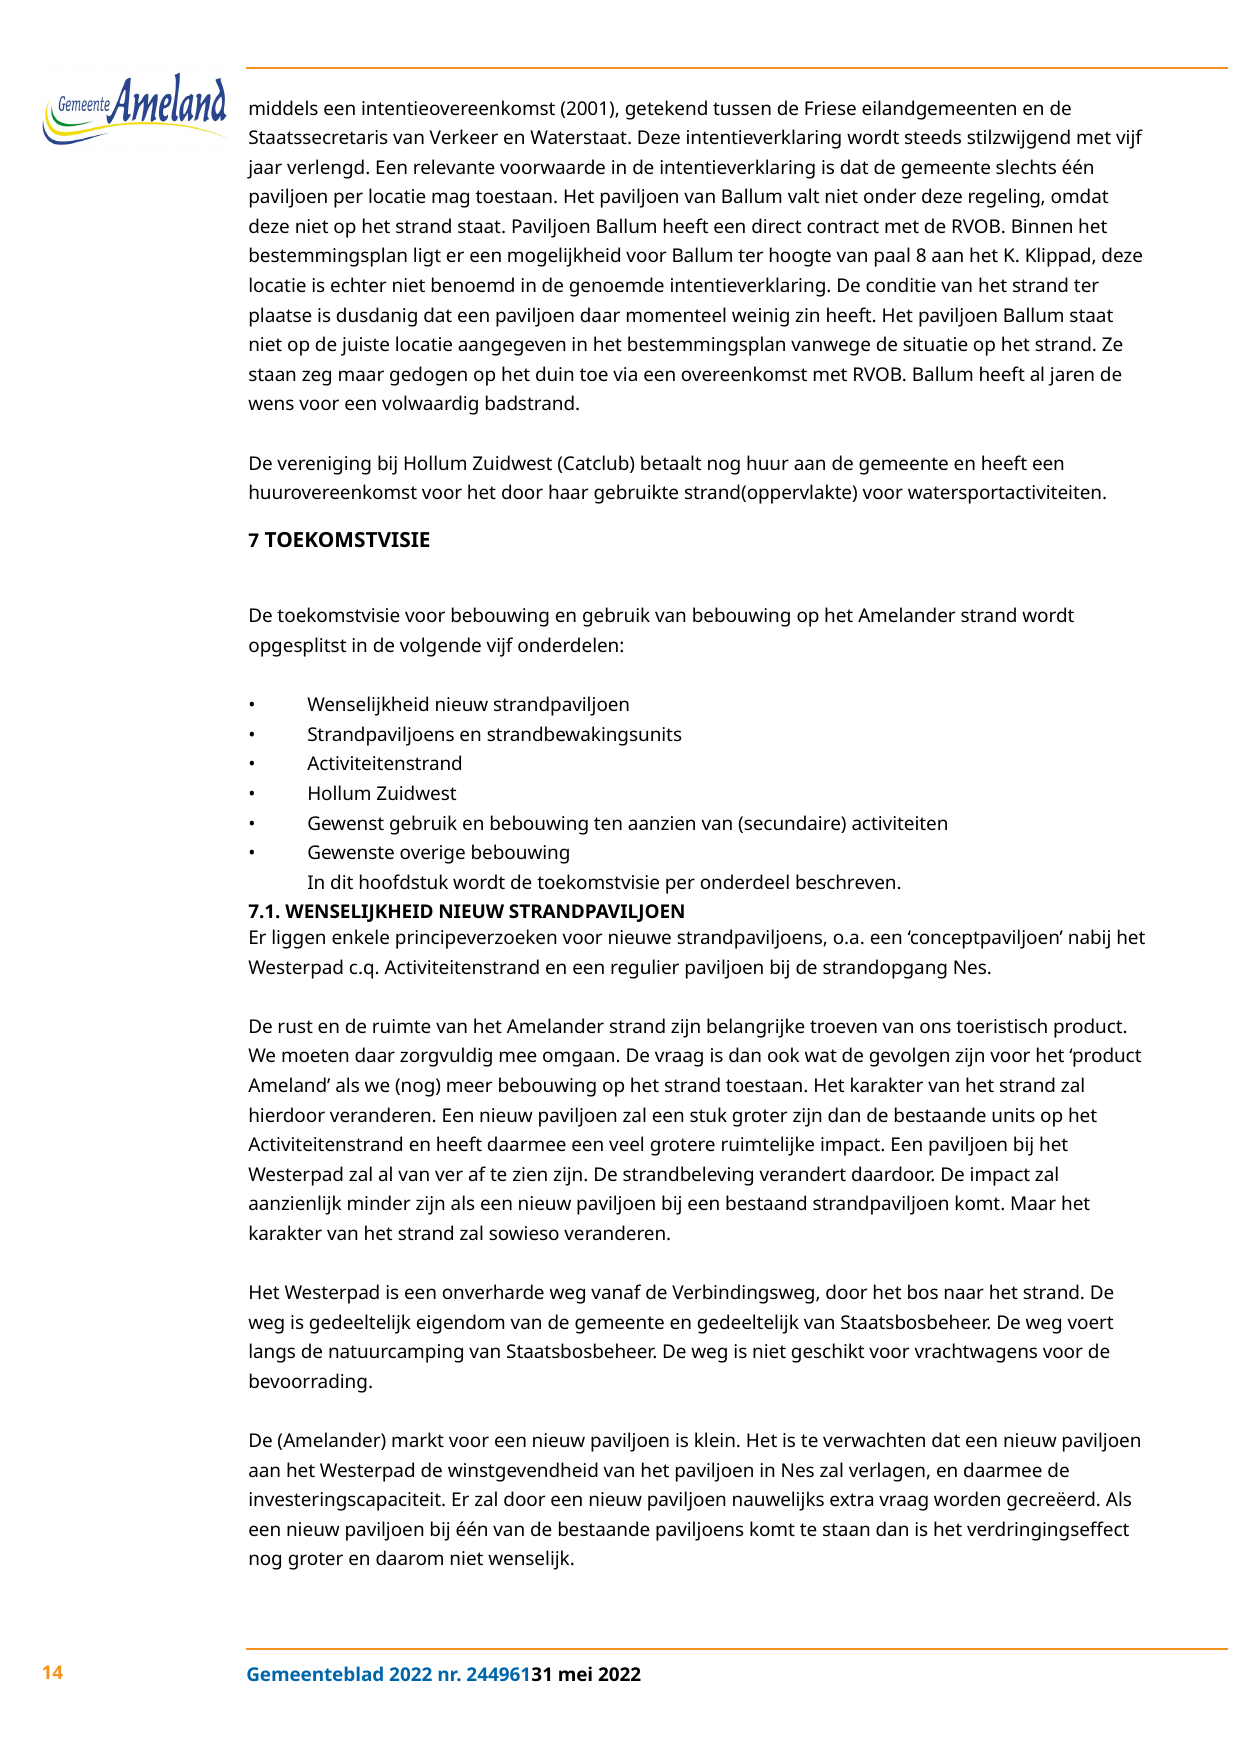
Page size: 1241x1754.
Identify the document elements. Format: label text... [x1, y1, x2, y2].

text 7.1. WENSELIJKHEID NIEUW STRANDPAVILJOEN [248, 898, 1152, 924]
list Activiteitenstrand [248, 751, 1152, 776]
picture [41, 47, 231, 172]
text De toekomstvisie voor bebouwing en gebruik van bebouwing op het Amelander strand wordt opgesplitst in de volgende vijf onderdelen: [248, 603, 1152, 658]
list Hollum Zuidwest [248, 780, 1152, 806]
text Er liggen enkele principeverzoeken voor nieuwe strandpaviljoens, o.a. een ‘conceptpaviljoen’ nabij het Westerpad c.q. Activiteitenstrand en een regulier paviljoen bij de strandopgang Nes. [248, 924, 1152, 979]
list In dit hoofdstuk wordt de toekomstvisie per onderdeel beschreven. [248, 869, 1152, 895]
text De (Amelander) markt voor een nieuw paviljoen is klein. Het is te verwachten dat een nieuw paviljoen aan het Westerpad de winstgevendheid van het paviljoen in Nes zal verlagen, en daarmee de investeringscapaciteit. Er zal door een nieuw paviljoen nauwelijks extra vraag worden gecreëerd. Als een nieuw paviljoen bij één van de bestaande paviljoens komt te staan dan is het verdringingseffect nog groter en daarom niet wenselijk. [248, 1427, 1152, 1571]
list Gewenste overige bebouwing [248, 839, 1152, 865]
text middels een intentieovereenkomst (2001), getekend tussen de Friese eilandgemeenten en de Staatssecretaris van Verkeer en Waterstaat. Deze intentieverklaring wordt steeds stilzwijgend met vijf jaar verlengd. Een relevante voorwaarde in de intentieverklaring is dat de gemeente slechts één paviljoen per locatie mag toestaan. Het paviljoen van Ballum valt niet onder deze regeling, omdat deze niet op het strand staat. Paviljoen Ballum heeft een direct contract met de RVOB. Binnen het bestemmingsplan ligt er een mogelijkheid voor Ballum ter hoogte van paal 8 aan het K. Klippad, deze locatie is echter niet benoemd in de genoemde intentieverklaring. De conditie van het strand ter plaatse is dusdanig dat een paviljoen daar momenteel weinig zin heeft. Het paviljoen Ballum staat niet op de juiste locatie aangegeven in het bestemmingsplan vanwege de situatie op het strand. Ze staan zeg maar gedogen op het duin toe via een overeenkomst met RVOB. Ballum heeft al jaren de wens voor een volwaardig badstrand. [248, 95, 1152, 416]
text De rust en de ruimte van het Amelander strand zijn belangrijke troeven van ons toeristisch product. We moeten daar zorgvuldig mee omgaan. De vraag is dan ook wat de gevolgen zijn voor het ‘product Ameland’ als we (nog) meer bebouwing op het strand toestaan. Het karakter van het strand zal hierdoor veranderen. Een nieuw paviljoen zal een stuk groter zijn dan de bestaande units op het Activiteitenstrand en heeft daarmee een veel grotere ruimtelijke impact. Een paviljoen bij het Westerpad zal al van ver af te zien zijn. De strandbeleving verandert daardoor. De impact zal aanzienlijk minder zijn als een nieuw paviljoen bij een bestaand strandpaviljoen komt. Maar het karakter van het strand zal sowieso veranderen. [248, 1013, 1152, 1246]
text 7 TOEKOMSTVISIE [248, 525, 1152, 553]
text Het Westerpad is een onverharde weg vanaf de Verbindingsweg, door het bos naar het strand. De weg is gedeeltelijk eigendom van de gemeente en gedeeltelijk van Staatsbosbeheer. De weg voert langs de natuurcamping van Staatsbosbeheer. De weg is niet geschikt voor vrachtwagens voor de bevoorrading. [248, 1279, 1152, 1394]
list Gewenst gebruik en bebouwing ten aanzien van (secundaire) activiteiten [248, 810, 1152, 836]
list Strandpaviljoens en strandbewakingsunits [248, 721, 1152, 747]
text De vereniging bij Hollum Zuidwest (Catclub) betaalt nog huur aan de gemeente en heeft een huurovereenkomst voor het door haar gebruikte strand(oppervlakte) voor watersportactiviteiten. [248, 450, 1152, 505]
list Wenselijkheid nieuw strandpaviljoen [248, 691, 1152, 717]
